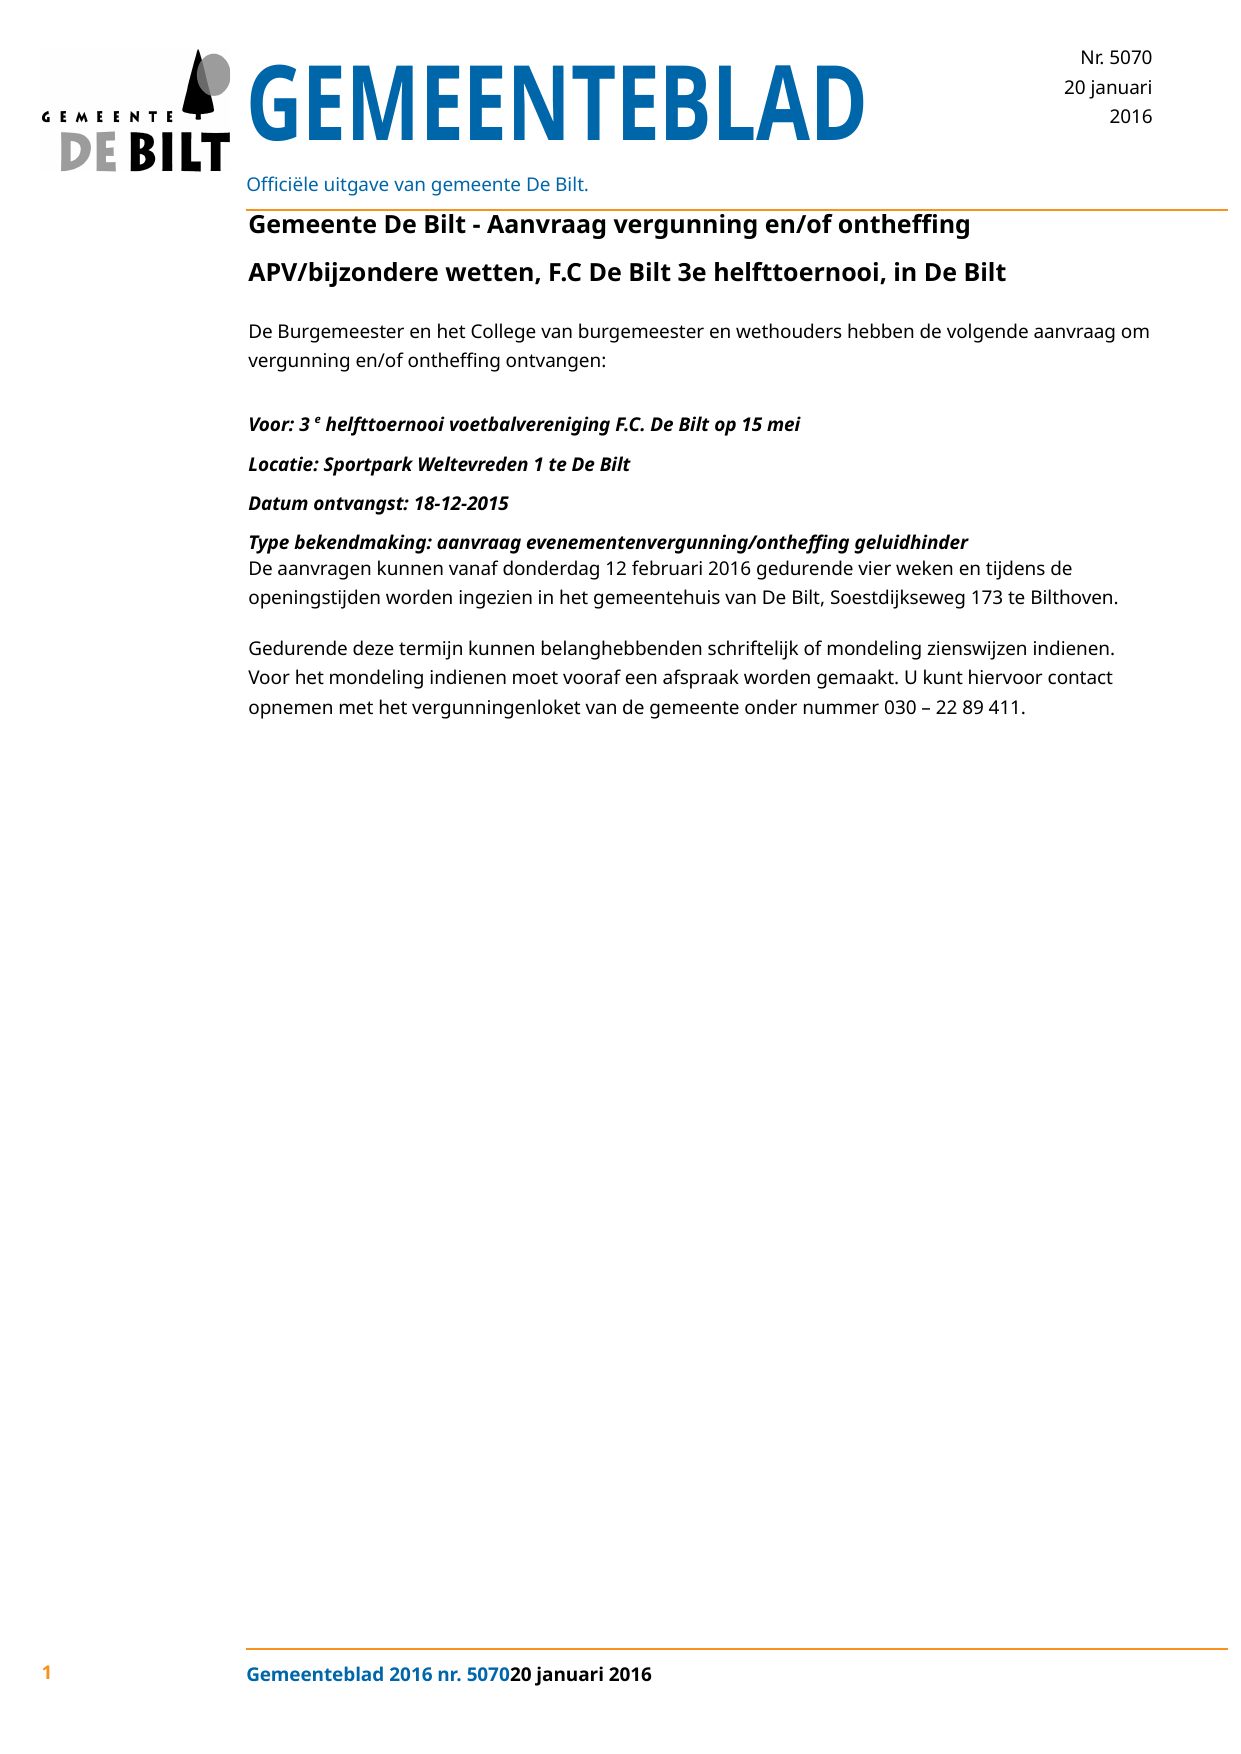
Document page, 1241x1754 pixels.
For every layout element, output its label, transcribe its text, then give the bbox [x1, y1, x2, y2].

text Locatie: Sportpark Weltevreden 1 te De Bilt [248, 451, 1152, 476]
text Datum ontvangst: 18-12-2015 [248, 490, 1152, 516]
text Voor: 3 e helfttoernooi voetbalvereniging F.C. De Bilt op 15 mei [248, 411, 1152, 437]
text De Burgemeester en het College van burgemeester en wethouders hebben de volgende aanvraag om vergunning en/of ontheffing ontvangen: [248, 318, 1152, 373]
text Gemeente De Bilt - Aanvraag vergunning en/of ontheffing APV/bijzondere wetten, F.C De Bilt 3e helfttoernooi, in De Bilt [248, 211, 1152, 288]
text Gedurende deze termijn kunnen belanghebbenden schriftelijk of mondeling zienswijzen indienen. Voor het mondeling indienen moet vooraf een afspraak worden gemaakt. U kunt hiervoor contact opnemen met het vergunningenloket van de gemeente onder nummer 030 – 22 89 411. [248, 635, 1152, 720]
picture [41, 47, 231, 172]
text De aanvragen kunnen vanaf donderdag 12 februari 2016 gedurende vier weken en tijdens de openingstijden worden ingezien in het gemeentehuis van De Bilt, Soestdijkseweg 173 te Bilthoven. [248, 555, 1152, 610]
text Type bekendmaking: aanvraag evenementenvergunning/ontheffing geluidhinder [248, 529, 1152, 555]
